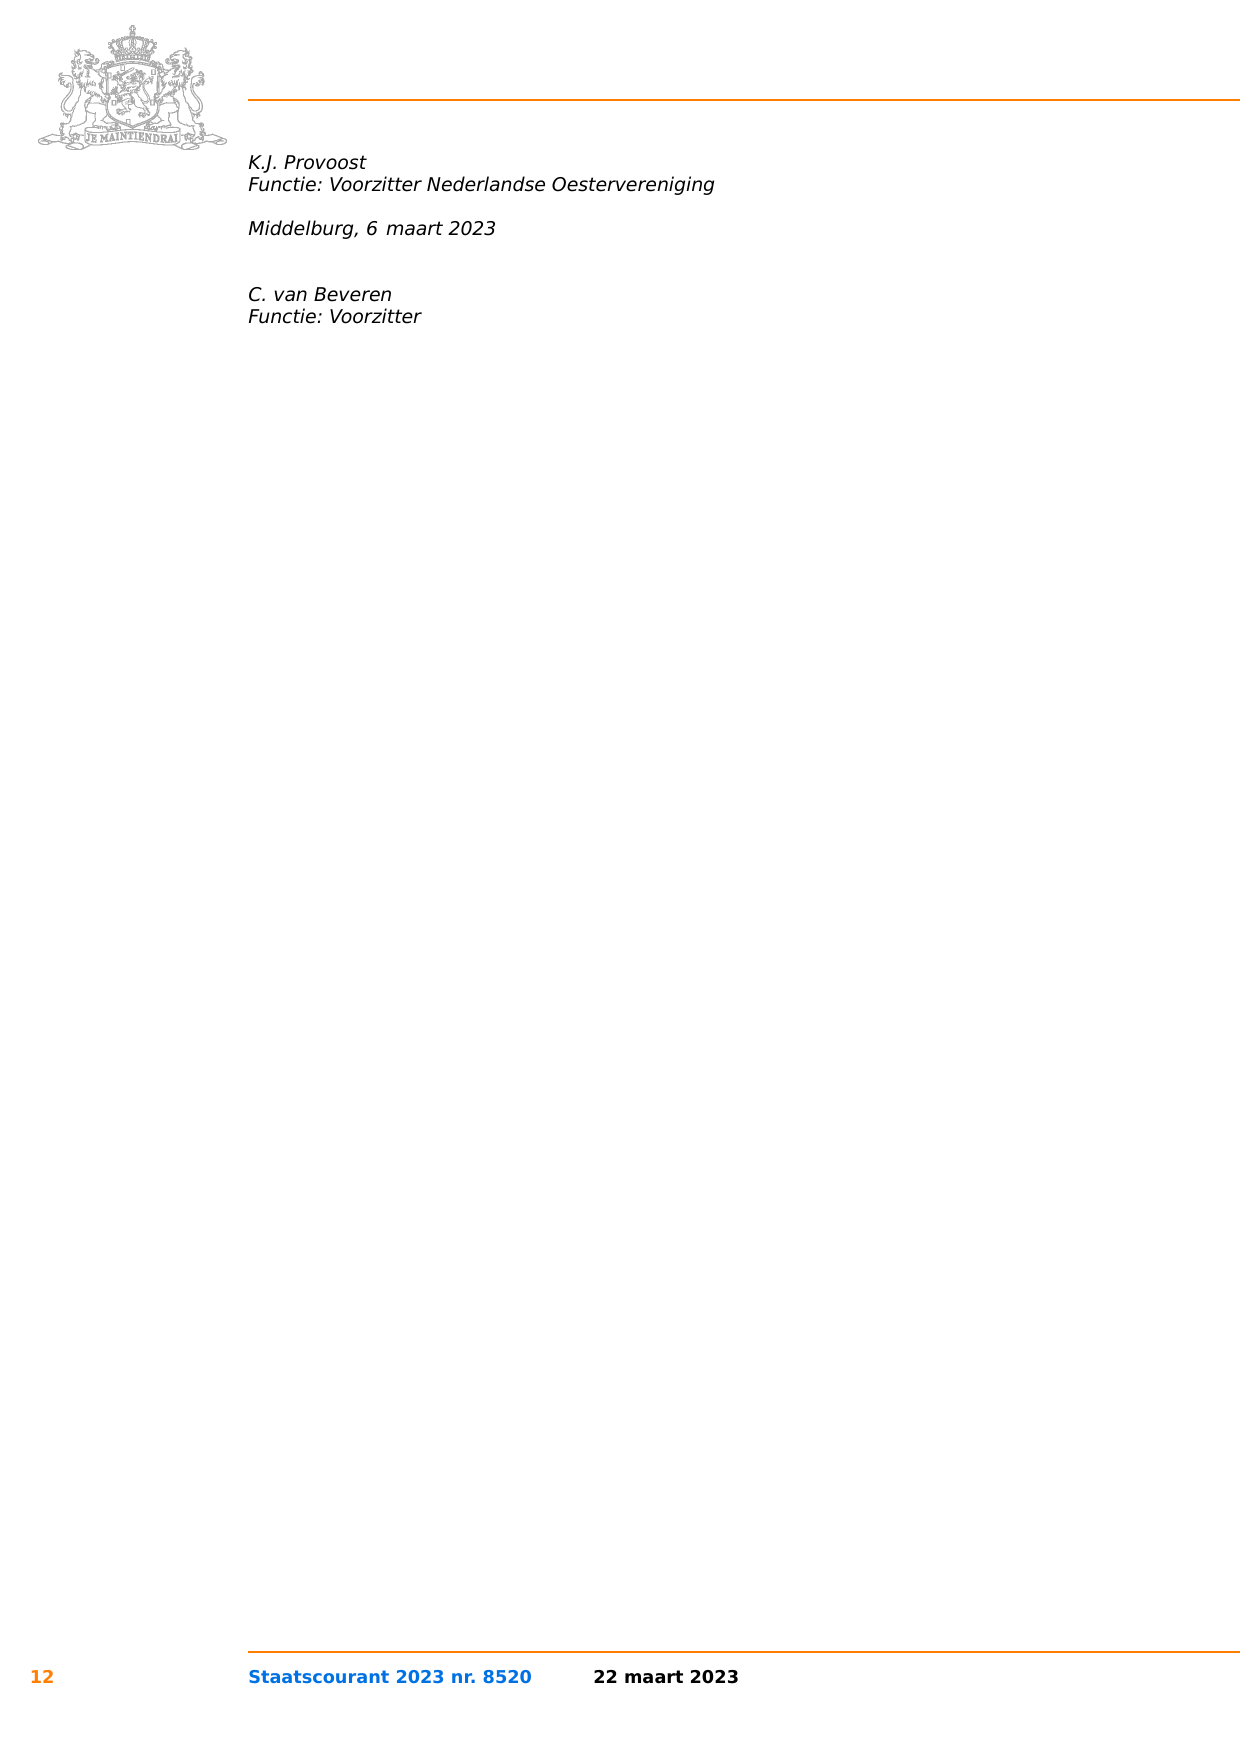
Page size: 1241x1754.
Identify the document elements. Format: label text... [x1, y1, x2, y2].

text Middelburg, 6 maart 2023 [248, 218, 1163, 240]
picture [38, 25, 227, 150]
text C. van Beveren Functie: Voorzitter [248, 262, 1163, 327]
text K.J. Provoost Functie: Voorzitter Nederlandse Oestervereniging [248, 130, 1163, 196]
